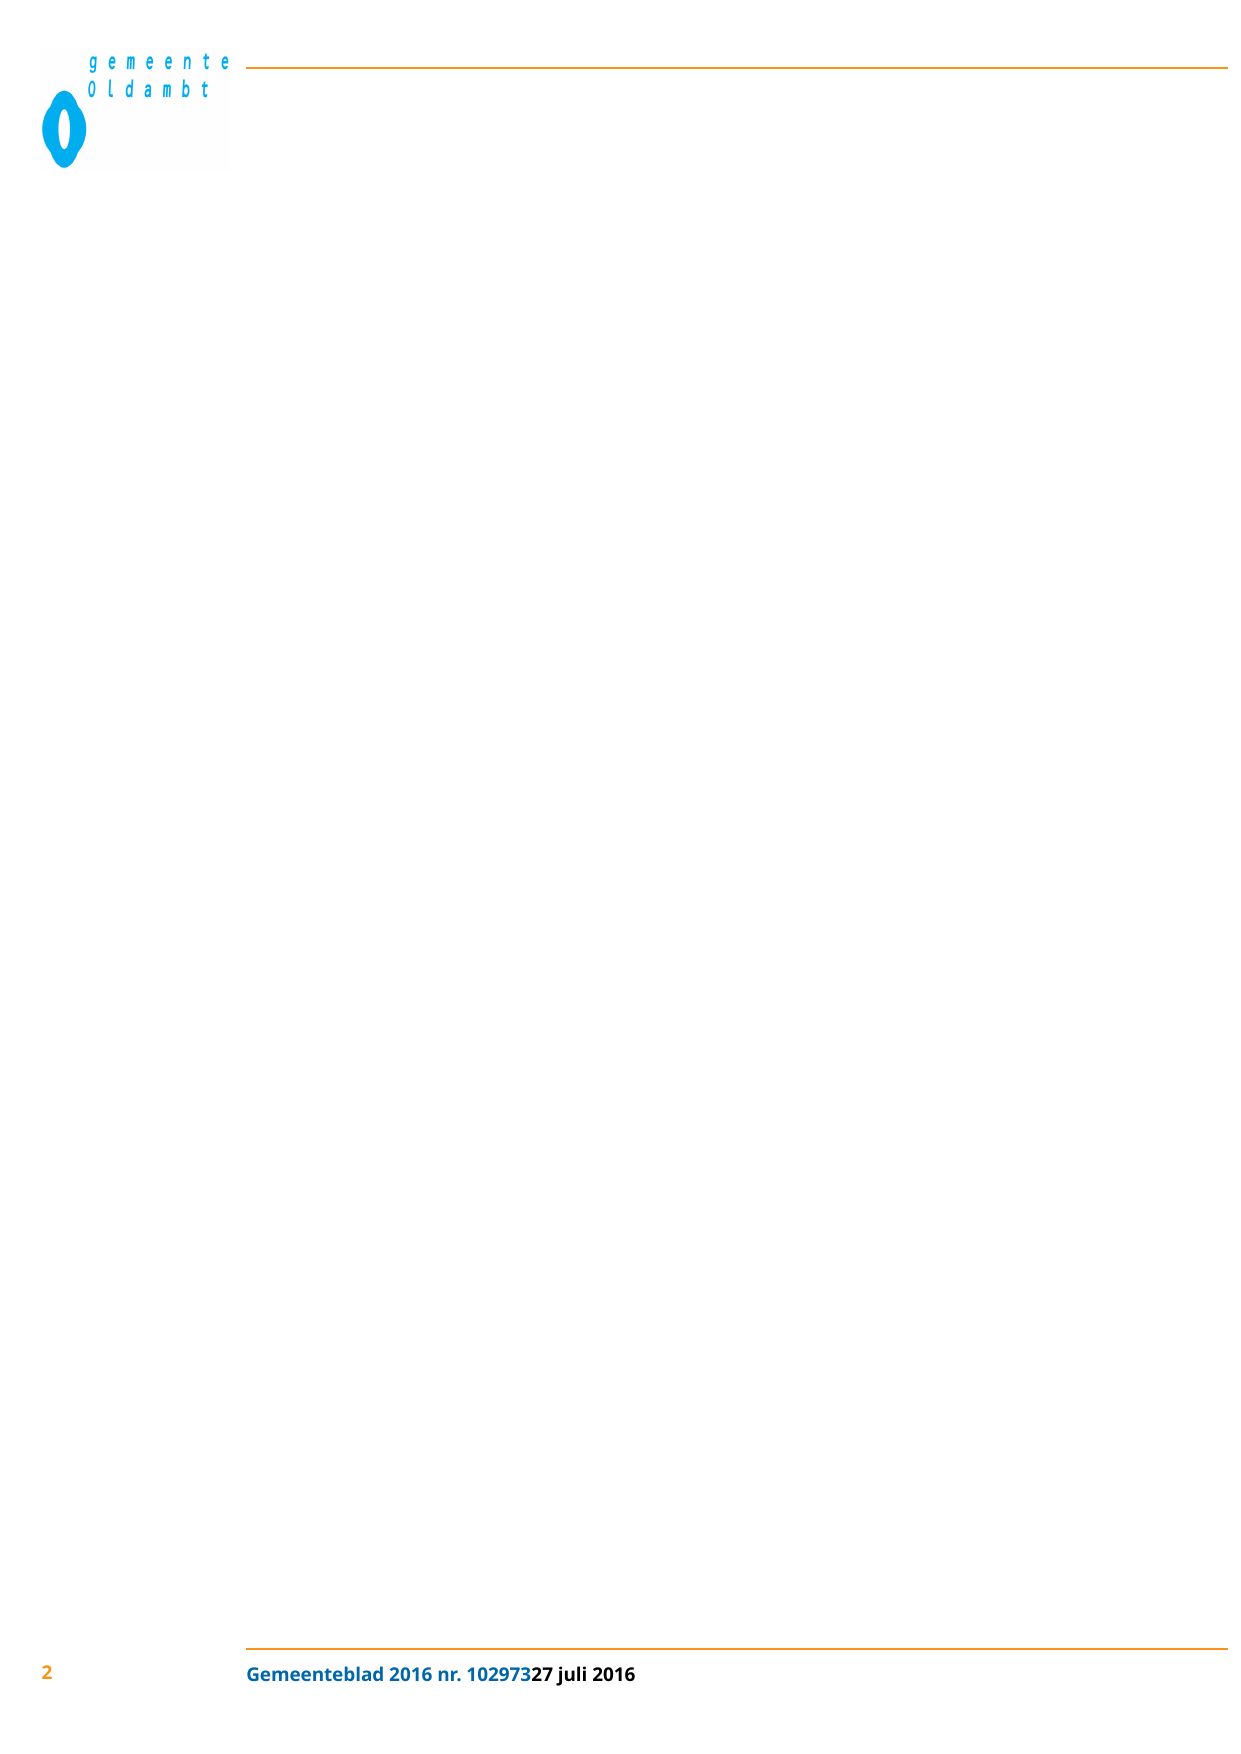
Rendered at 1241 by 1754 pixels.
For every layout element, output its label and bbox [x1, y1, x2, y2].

picture [41, 47, 231, 172]
